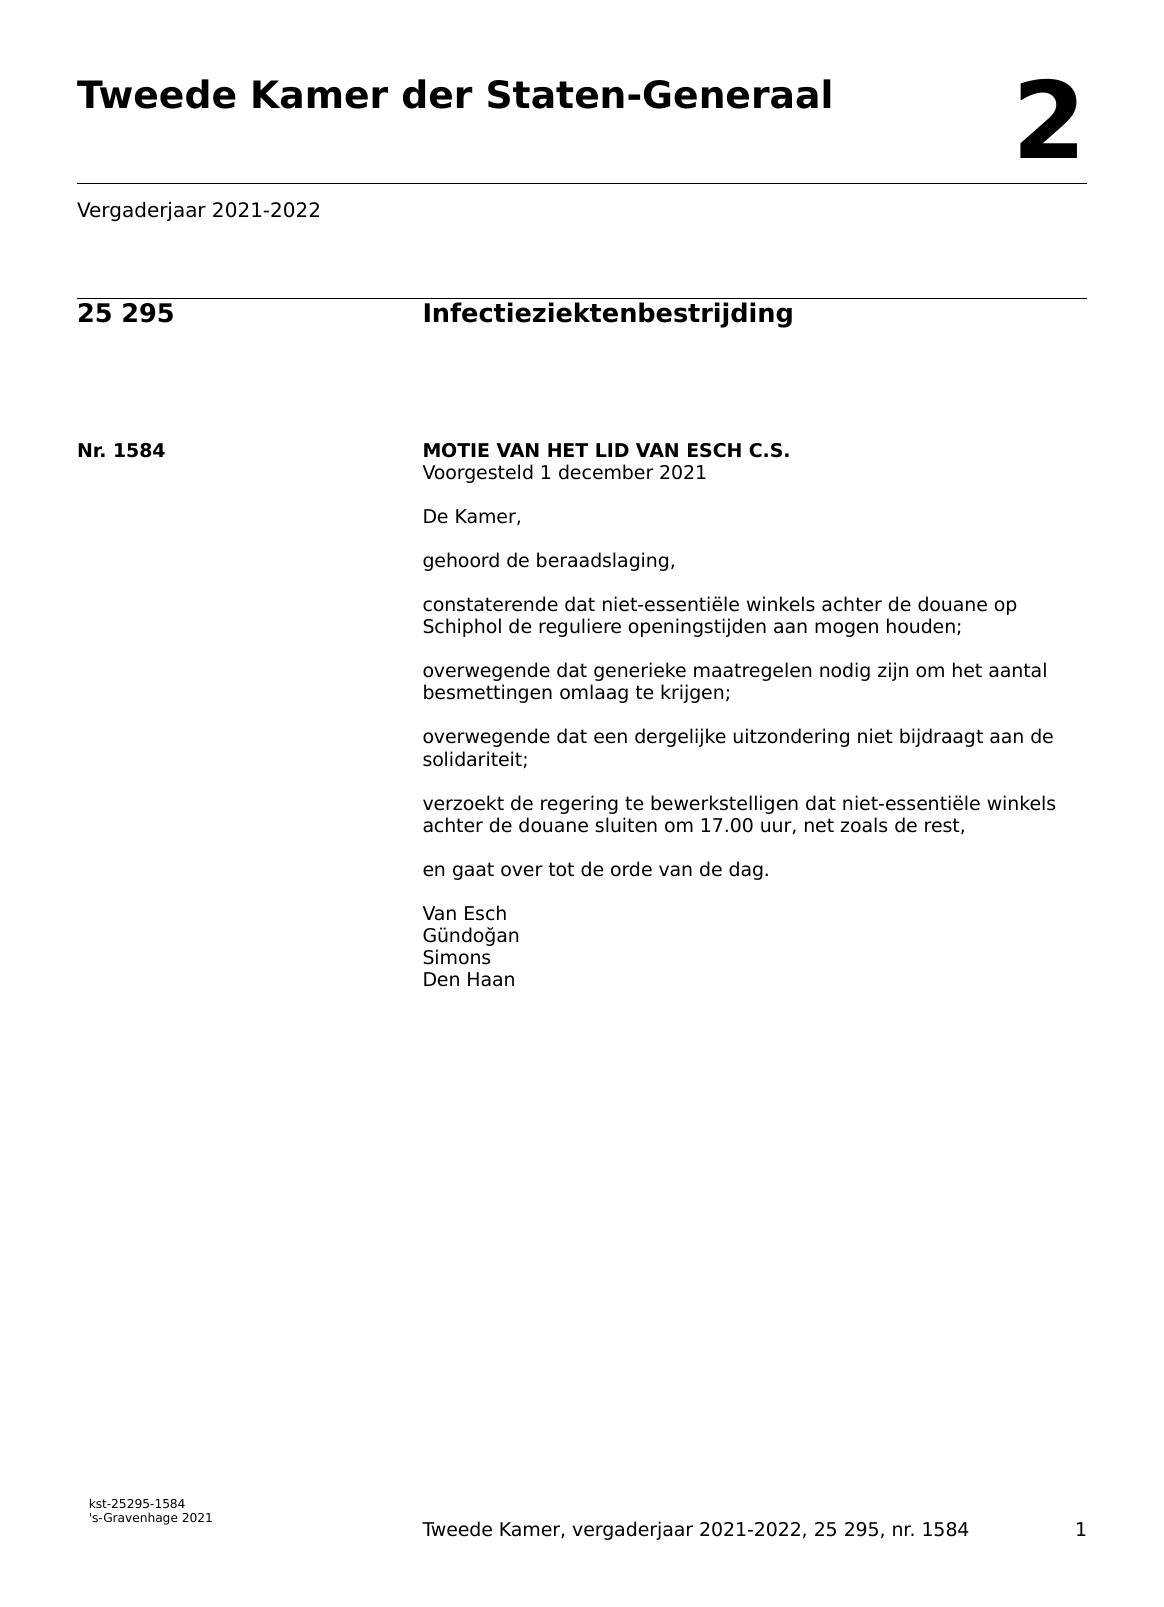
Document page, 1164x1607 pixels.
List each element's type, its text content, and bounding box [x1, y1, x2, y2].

text overwegende dat generieke maatregelen nodig zijn om het aantal besmettingen omlaag te krijgen; [422, 660, 1087, 704]
text en gaat over tot de orde van de dag. [422, 859, 1087, 881]
text overwegende dat een dergelijke uitzondering niet bijdraagt aan de solidariteit; [422, 726, 1087, 770]
text Van Esch [422, 903, 1087, 925]
text De Kamer, [422, 506, 1087, 528]
text Simons [422, 947, 1087, 969]
text kst-25295-1584 [88, 1497, 323, 1511]
text 's-Gravenhage 2021 [88, 1511, 323, 1525]
text verzoekt de regering te bewerkstelligen dat niet-essentiële winkels achter de douane sluiten om 17.00 uur, net zoals de rest, [422, 793, 1087, 837]
table_cell Vergaderjaar 2021-2022 [77, 184, 1087, 298]
text Den Haan [422, 969, 1087, 991]
subtitle Nr. 1584 MOTIE VAN HET LID VAN ESCH C.S. [77, 440, 1087, 462]
text constaterende dat niet-essentiële winkels achter de douane op Schiphol de reguliere openingstijden aan mogen houden; [422, 594, 1087, 638]
text Voorgesteld 1 december 2021 [422, 462, 1087, 484]
subtitle 25 295 Infectieziektenbestrijding [77, 299, 1087, 329]
text gehoord de beraadslaging, [422, 550, 1087, 572]
table_header Tweede Kamer der Staten-Generaal [77, 59, 886, 183]
table_header 2 [886, 59, 1087, 183]
text Gündoğan [422, 925, 1087, 947]
